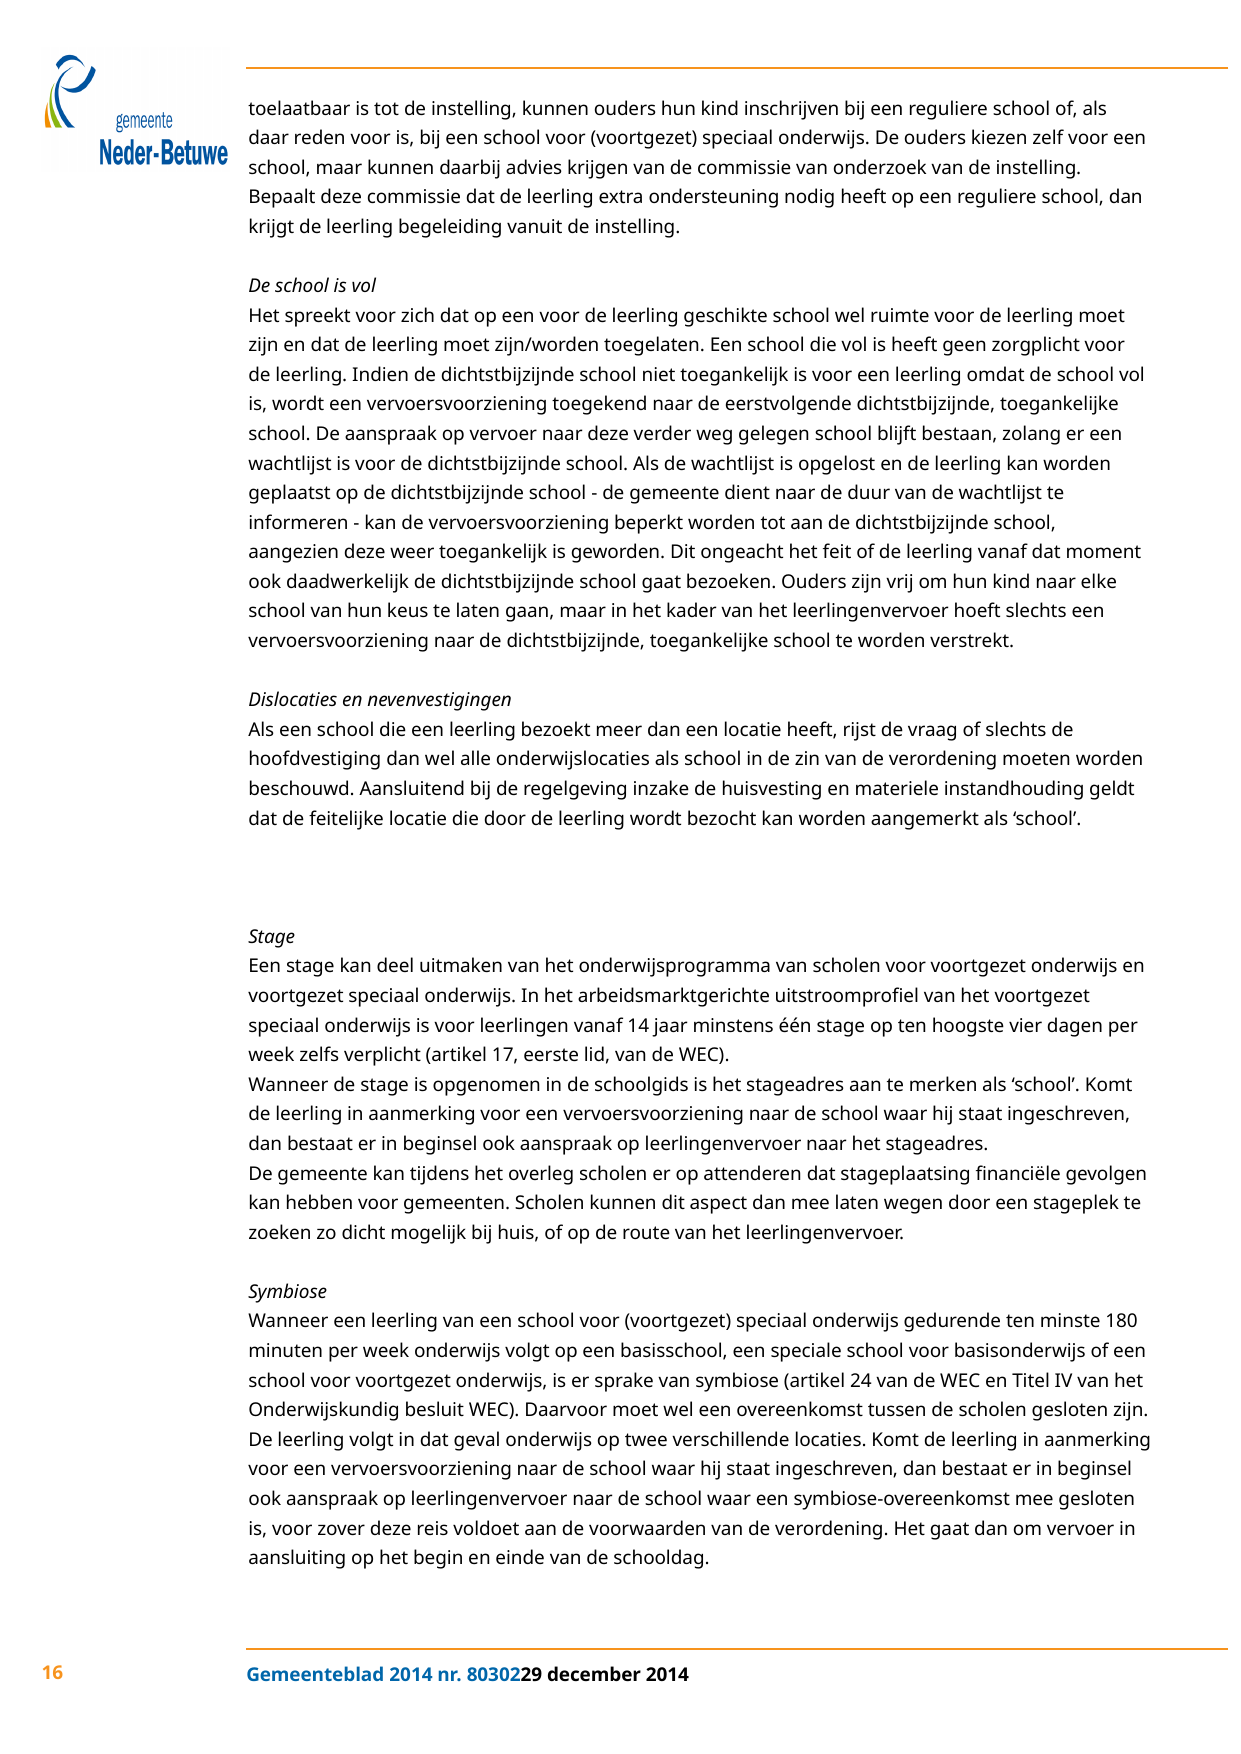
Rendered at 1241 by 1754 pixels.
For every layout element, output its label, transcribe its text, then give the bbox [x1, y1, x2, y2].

text Een stage kan deel uitmaken van het onderwijsprogramma van scholen voor voortgezet onderwijs en voortgezet speciaal onderwijs. In het arbeidsmarktgerichte uitstroomprofiel van het voortgezet speciaal onderwijs is voor leerlingen vanaf 14 jaar minstens één stage op ten hoogste vier dagen per week zelfs verplicht (artikel 17, eerste lid, van de WEC). [248, 953, 1152, 1067]
text Symbiose [248, 1278, 1152, 1304]
text Stage [248, 923, 1152, 949]
text Dislocaties en nevenvestigingen [248, 686, 1152, 712]
text De school is vol [248, 272, 1152, 298]
text Wanneer de stage is opgenomen in de schoolgids is het stageadres aan te merken als ‘school’. Komt de leerling in aanmerking voor een vervoersvoorziening naar de school waar hij staat ingeschreven, dan bestaat er in beginsel ook aanspraak op leerlingenvervoer naar het stageadres. [248, 1071, 1152, 1156]
text Als een school die een leerling bezoekt meer dan een locatie heeft, rijst de vraag of slechts de hoofdvestiging dan wel alle onderwijslocaties als school in de zin van de verordening moeten worden beschouwd. Aansluitend bij de regelgeving inzake de huisvesting en materiele instandhouding geldt dat de feitelijke locatie die door de leerling wordt bezocht kan worden aangemerkt als ‘school’. [248, 716, 1152, 831]
text De gemeente kan tijdens het overleg scholen er op attenderen dat stageplaatsing financiële gevolgen kan hebben voor gemeenten. Scholen kunnen dit aspect dan mee laten wegen door een stageplek te zoeken zo dicht mogelijk bij huis, of op de route van het leerlingenvervoer. [248, 1160, 1152, 1245]
picture [41, 47, 231, 172]
text Wanneer een leerling van een school voor (voortgezet) speciaal onderwijs gedurende ten minste 180 minuten per week onderwijs volgt op een basisschool, een speciale school voor basisonderwijs of een school voor voortgezet onderwijs, is er sprake van symbiose (artikel 24 van de WEC en Titel IV van het Onderwijskundig besluit WEC). Daarvoor moet wel een overeenkomst tussen de scholen gesloten zijn. De leerling volgt in dat geval onderwijs op twee verschillende locaties. Komt de leerling in aanmerking voor een vervoersvoorziening naar de school waar hij staat ingeschreven, dan bestaat er in beginsel ook aanspraak op leerlingenvervoer naar de school waar een symbiose-overeenkomst mee gesloten is, voor zover deze reis voldoet aan de voorwaarden van de verordening. Het gaat dan om vervoer in aansluiting op het begin en einde van de schooldag. [248, 1308, 1152, 1570]
text toelaatbaar is tot de instelling, kunnen ouders hun kind inschrijven bij een reguliere school of, als daar reden voor is, bij een school voor (voortgezet) speciaal onderwijs. De ouders kiezen zelf voor een school, maar kunnen daarbij advies krijgen van de commissie van onderzoek van de instelling. Bepaalt deze commissie dat de leerling extra ondersteuning nodig heeft op een reguliere school, dan krijgt de leerling begeleiding vanuit de instelling. [248, 95, 1152, 239]
text Het spreekt voor zich dat op een voor de leerling geschikte school wel ruimte voor de leerling moet zijn en dat de leerling moet zijn/worden toegelaten. Een school die vol is heeft geen zorgplicht voor de leerling. Indien de dichtstbijzijnde school niet toegankelijk is voor een leerling omdat de school vol is, wordt een vervoersvoorziening toegekend naar de eerstvolgende dichtstbijzijnde, toegankelijke school. De aanspraak op vervoer naar deze verder weg gelegen school blijft bestaan, zolang er een wachtlijst is voor de dichtstbijzijnde school. Als de wachtlijst is opgelost en de leerling kan worden geplaatst op de dichtstbijzijnde school - de gemeente dient naar de duur van de wachtlijst te informeren - kan de vervoersvoorziening beperkt worden tot aan de dichtstbijzijnde school, aangezien deze weer toegankelijk is geworden. Dit ongeacht het feit of de leerling vanaf dat moment ook daadwerkelijk de dichtstbijzijnde school gaat bezoeken. Ouders zijn vrij om hun kind naar elke school van hun keus te laten gaan, maar in het kader van het leerlingenvervoer hoeft slechts een vervoersvoorziening naar de dichtstbijzijnde, toegankelijke school te worden verstrekt. [248, 302, 1152, 653]
